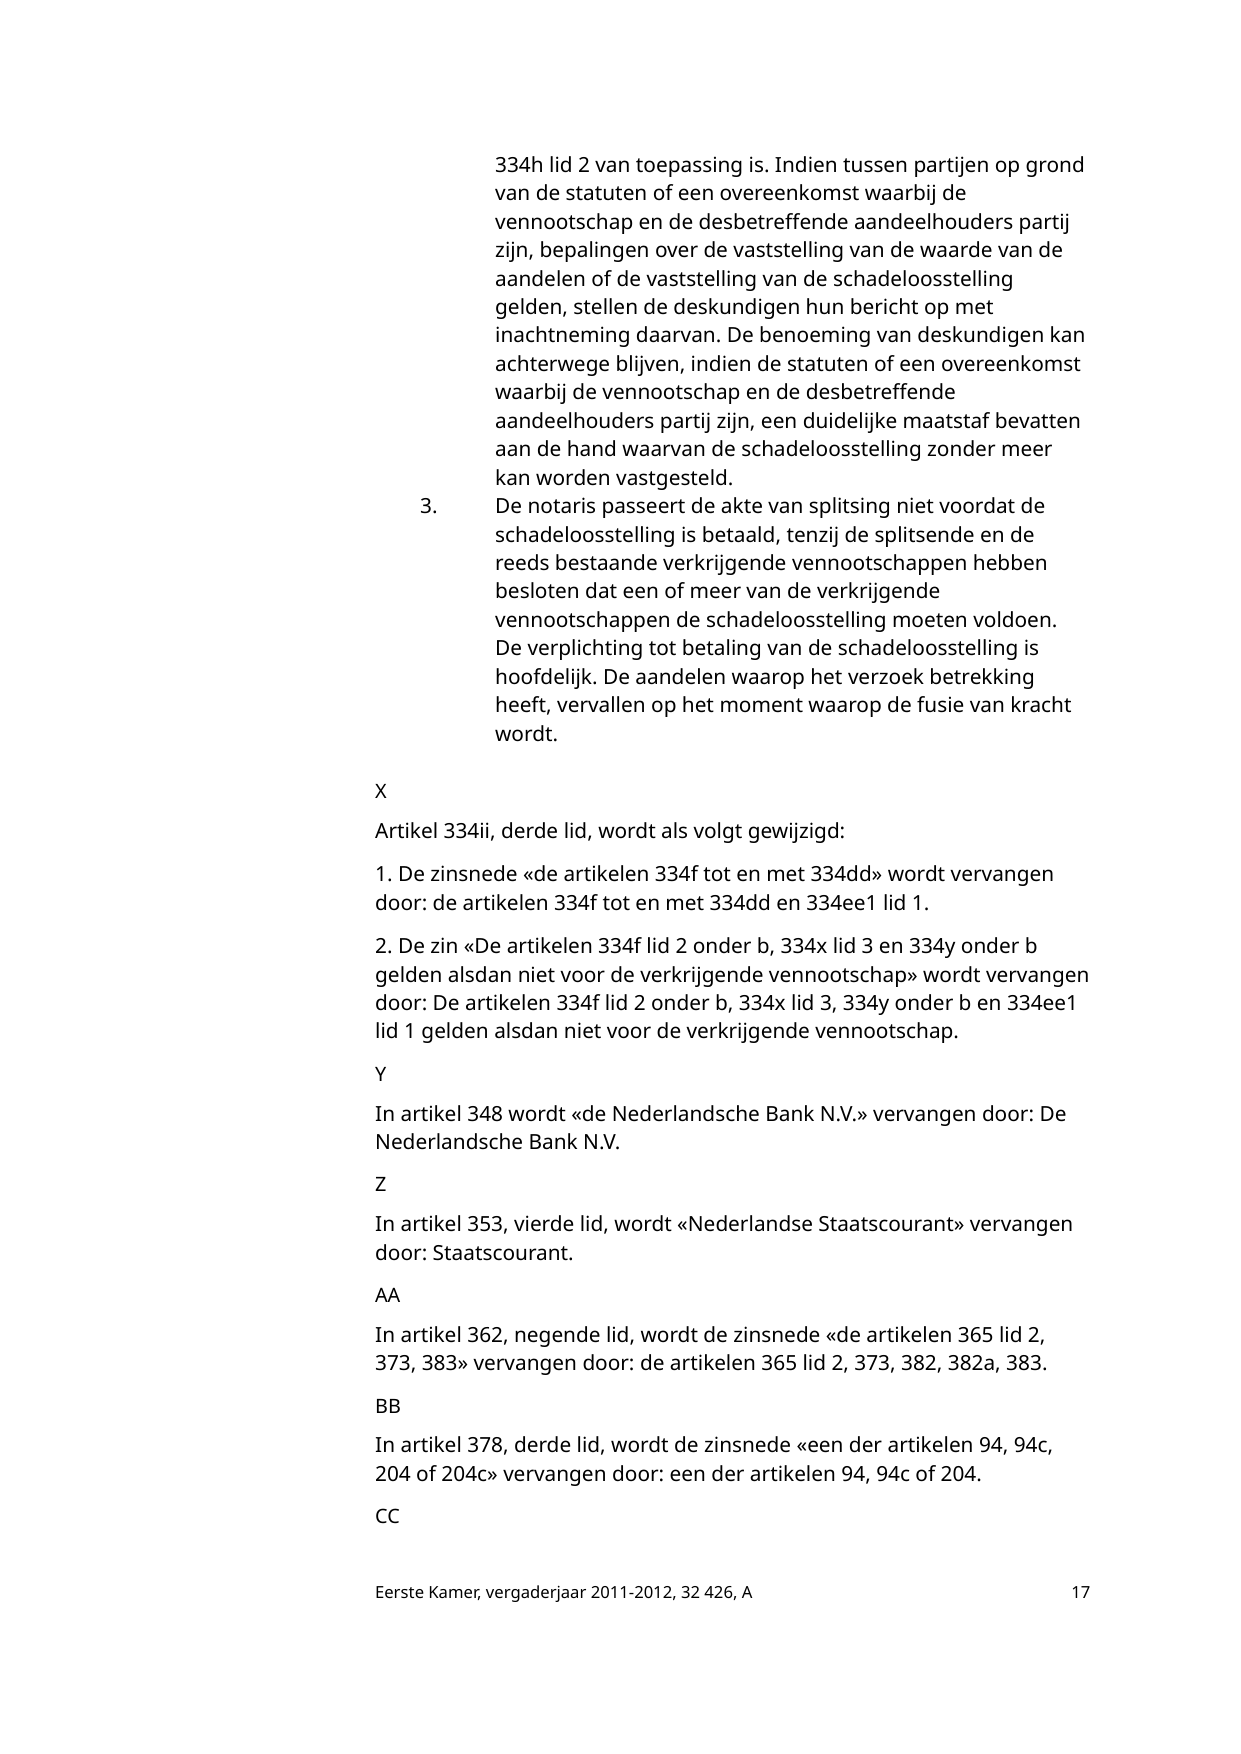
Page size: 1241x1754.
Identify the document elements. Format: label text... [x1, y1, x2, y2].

text Artikel 334ii, derde lid, wordt als volgt gewijzigd: [375, 816, 1090, 844]
text 2. De zin «De artikelen 334f lid 2 onder b, 334x lid 3 en 334y onder b gelden alsdan niet voor de verkrijgende vennootschap» wordt vervangen door: De artikelen 334f lid 2 onder b, 334x lid 3, 334y onder b en 334ee1 lid 1 gelden alsdan niet voor de verkrijgende vennootschap. [375, 931, 1090, 1045]
text BB [375, 1392, 1090, 1419]
text In artikel 378, derde lid, wordt de zinsnede «een der artikelen 94, 94c, 204 of 204c» vervangen door: een der artikelen 94, 94c of 204. [375, 1431, 1090, 1487]
list De notaris passeert de akte van splitsing niet voordat de schadeloosstelling is betaald, tenzij de splitsende en de reeds bestaande verkrijgende vennootschappen hebben besloten dat een of meer van de verkrijgende vennootschappen de schadeloosstelling moeten voldoen. De verplichting tot betaling van de schadeloosstelling is hoofdelijk. De aandelen waarop het verzoek betrekking heeft, vervallen op het moment waarop de fusie van kracht wordt. [420, 491, 1090, 747]
list 334h lid 2 van toepassing is. Indien tussen partijen op grond van de statuten of een overeenkomst waarbij de vennootschap en de desbetreffende aandeelhouders partij zijn, bepalingen over de vaststelling van de waarde van de aandelen of de vaststelling van de schadeloosstelling gelden, stellen de deskundigen hun bericht op met inachtneming daarvan. De benoeming van deskundigen kan achterwege blijven, indien de statuten of een overeenkomst waarbij de vennootschap en de desbetreffende aandeelhouders partij zijn, een duidelijke maatstaf bevatten aan de hand waarvan de schadeloosstelling zonder meer kan worden vastgesteld. [420, 150, 1090, 491]
text 1. De zinsnede «de artikelen 334f tot en met 334dd» wordt vervangen door: de artikelen 334f tot en met 334dd en 334ee1 lid 1. [375, 859, 1090, 916]
text Y [375, 1060, 1090, 1087]
text AA [375, 1281, 1090, 1308]
text Z [375, 1171, 1090, 1198]
text CC [375, 1502, 1090, 1529]
text In artikel 348 wordt «de Nederlandsche Bank N.V.» vervangen door: De Nederlandsche Bank N.V. [375, 1099, 1090, 1156]
text X [375, 777, 1090, 804]
text In artikel 362, negende lid, wordt de zinsnede «de artikelen 365 lid 2, 373, 383» vervangen door: de artikelen 365 lid 2, 373, 382, 382a, 383. [375, 1320, 1090, 1377]
text In artikel 353, vierde lid, wordt «Nederlandse Staatscourant» vervangen door: Staatscourant. [375, 1209, 1090, 1266]
